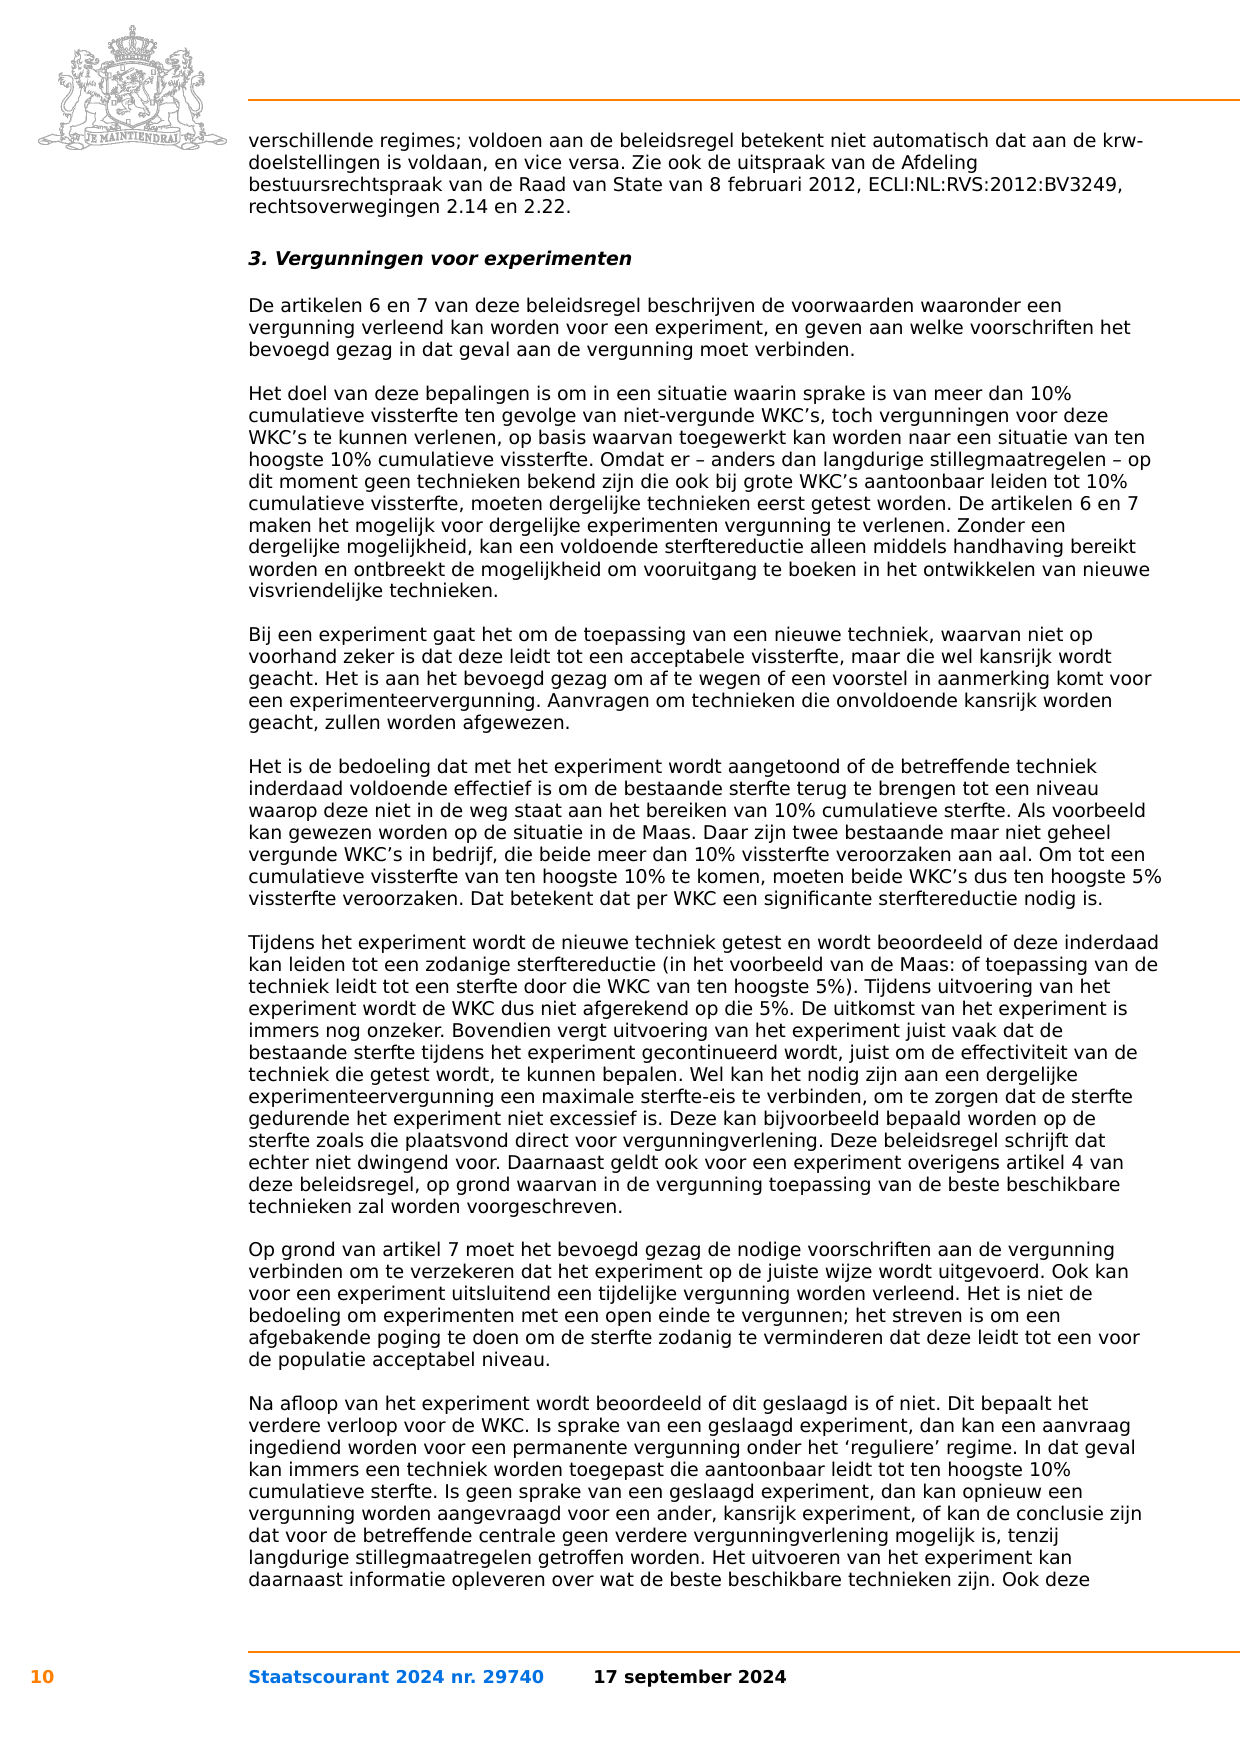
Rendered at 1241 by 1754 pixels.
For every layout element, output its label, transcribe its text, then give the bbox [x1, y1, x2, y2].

text Tijdens het experiment wordt de nieuwe techniek getest en wordt beoordeeld of deze inderdaad kan leiden tot een zodanige sterftereductie (in het voorbeeld van de Maas: of toepassing van de techniek leidt tot een sterfte door die WKC van ten hoogste 5%). Tijdens uitvoering van het experiment wordt de WKC dus niet afgerekend op die 5%. De uitkomst van het experiment is immers nog onzeker. Bovendien vergt uitvoering van het experiment juist vaak dat de bestaande sterfte tijdens het experiment gecontinueerd wordt, juist om de effectiviteit van de techniek die getest wordt, te kunnen bepalen. Wel kan het nodig zijn aan een dergelijke experimenteervergunning een maximale sterfte-eis te verbinden, om te zorgen dat de sterfte gedurende het experiment niet excessief is. Deze kan bijvoorbeeld bepaald worden op de sterfte zoals die plaatsvond direct voor vergunningverlening. Deze beleidsregel schrijft dat echter niet dwingend voor. Daarnaast geldt ook voor een experiment overigens artikel 4 van deze beleidsregel, op grond waarvan in de vergunning toepassing van de beste beschikbare technieken zal worden voorgeschreven. [248, 932, 1163, 1217]
text De artikelen 6 en 7 van deze beleidsregel beschrijven de voorwaarden waaronder een vergunning verleend kan worden voor een experiment, en geven aan welke voorschriften het bevoegd gezag in dat geval aan de vergunning moet verbinden. [248, 295, 1163, 361]
subtitle 3. Vergunningen voor experimenten [248, 248, 1163, 270]
text Bij een experiment gaat het om de toepassing van een nieuwe techniek, waarvan niet op voorhand zeker is dat deze leidt tot een acceptabele vissterfte, maar die wel kansrijk wordt geacht. Het is aan het bevoegd gezag om af te wegen of een voorstel in aanmerking komt voor een experimenteervergunning. Aanvragen om technieken die onvoldoende kansrijk worden geacht, zullen worden afgewezen. [248, 624, 1163, 734]
picture [38, 25, 227, 150]
text verschillende regimes; voldoen aan de beleidsregel betekent niet automatisch dat aan de krw-doelstellingen is voldaan, en vice versa. Zie ook de uitspraak van de Afdeling bestuursrechtspraak van de Raad van State van 8 februari 2012, ECLI:NL:RVS:2012:BV3249, rechtsoverwegingen 2.14 en 2.22. [248, 130, 1163, 218]
text Het is de bedoeling dat met het experiment wordt aangetoond of de betreffende techniek inderdaad voldoende effectief is om de bestaande sterfte terug te brengen tot een niveau waarop deze niet in de weg staat aan het bereiken van 10% cumulatieve sterfte. Als voorbeeld kan gewezen worden op de situatie in de Maas. Daar zijn twee bestaande maar niet geheel vergunde WKC’s in bedrijf, die beide meer dan 10% vissterfte veroorzaken aan aal. Om tot een cumulatieve vissterfte van ten hoogste 10% te komen, moeten beide WKC’s dus ten hoogste 5% vissterfte veroorzaken. Dat betekent dat per WKC een significante sterftereductie nodig is. [248, 756, 1163, 910]
text Na afloop van het experiment wordt beoordeeld of dit geslaagd is of niet. Dit bepaalt het verdere verloop voor de WKC. Is sprake van een geslaagd experiment, dan kan een aanvraag ingediend worden voor een permanente vergunning onder het ‘reguliere’ regime. In dat geval kan immers een techniek worden toegepast die aantoonbaar leidt tot ten hoogste 10% cumulatieve sterfte. Is geen sprake van een geslaagd experiment, dan kan opnieuw een vergunning worden aangevraagd voor een ander, kansrijk experiment, of kan de conclusie zijn dat voor de betreffende centrale geen verdere vergunningverlening mogelijk is, tenzij langdurige stillegmaatregelen getroffen worden. Het uitvoeren van het experiment kan daarnaast informatie opleveren over wat de beste beschikbare technieken zijn. Ook deze [248, 1393, 1163, 1591]
text Op grond van artikel 7 moet het bevoegd gezag de nodige voorschriften aan de vergunning verbinden om te verzekeren dat het experiment op de juiste wijze wordt uitgevoerd. Ook kan voor een experiment uitsluitend een tijdelijke vergunning worden verleend. Het is niet de bedoeling om experimenten met een open einde te vergunnen; het streven is om een afgebakende poging te doen om de sterfte zodanig te verminderen dat deze leidt tot een voor de populatie acceptabel niveau. [248, 1239, 1163, 1371]
text Het doel van deze bepalingen is om in een situatie waarin sprake is van meer dan 10% cumulatieve vissterfte ten gevolge van niet-vergunde WKC’s, toch vergunningen voor deze WKC’s te kunnen verlenen, op basis waarvan toegewerkt kan worden naar een situatie van ten hoogste 10% cumulatieve vissterfte. Omdat er – anders dan langdurige stillegmaatregelen – op dit moment geen technieken bekend zijn die ook bij grote WKC’s aantoonbaar leiden tot 10% cumulatieve vissterfte, moeten dergelijke technieken eerst getest worden. De artikelen 6 en 7 maken het mogelijk voor dergelijke experimenten vergunning te verlenen. Zonder een dergelijke mogelijkheid, kan een voldoende sterftereductie alleen middels handhaving bereikt worden en ontbreekt de mogelijkheid om vooruitgang te boeken in het ontwikkelen van nieuwe visvriendelijke technieken. [248, 383, 1163, 602]
